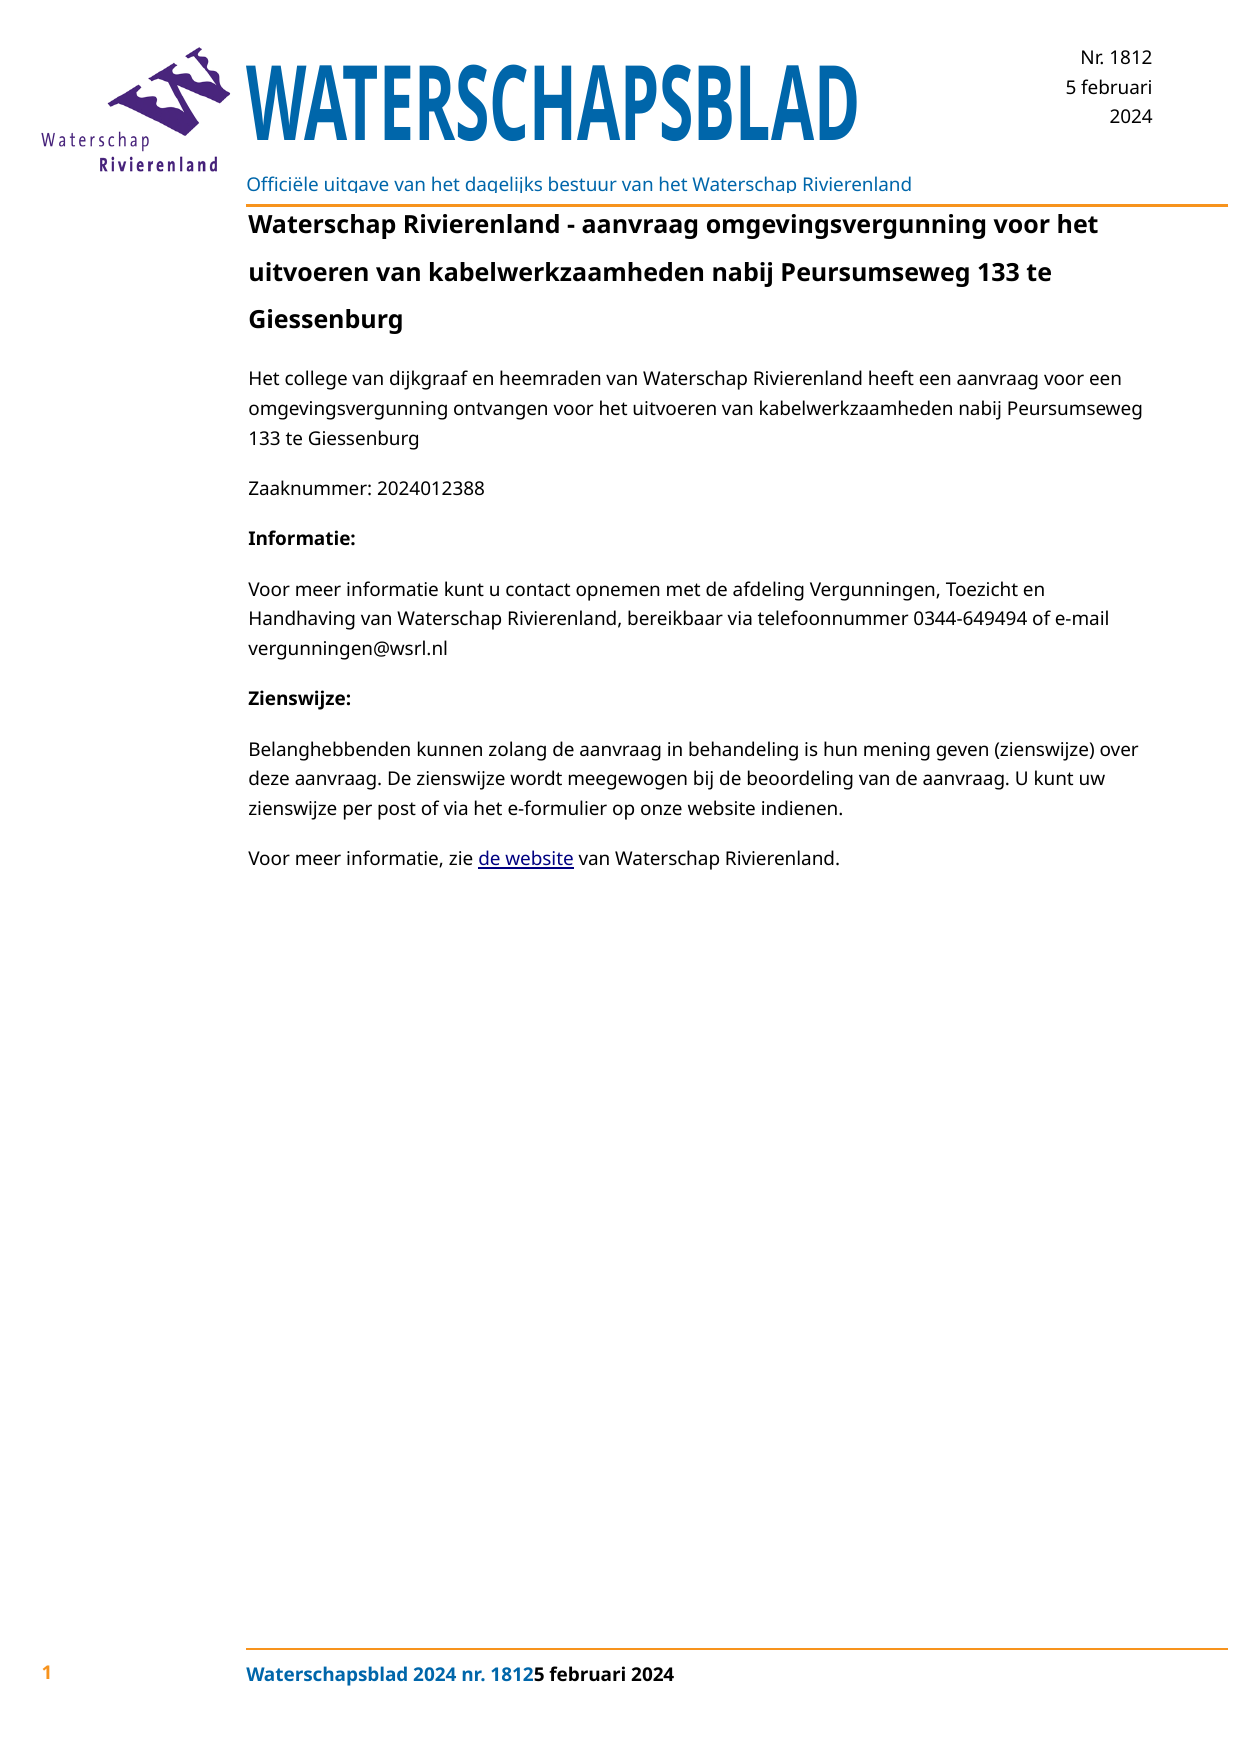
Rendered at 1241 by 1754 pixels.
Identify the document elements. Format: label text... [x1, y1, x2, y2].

picture [41, 47, 231, 172]
text Voor meer informatie kunt u contact opnemen met de afdeling Vergunningen, Toezicht en Handhaving van Waterschap Rivierenland, bereikbaar via telefoonnummer 0344-649494 of e-mail vergunningen@wsrl.nl [248, 576, 1152, 661]
text Waterschap Rivierenland - aanvraag omgevingsvergunning voor het uitvoeren van kabelwerkzaamheden nabij Peursumseweg 133 te Giessenburg [248, 207, 1152, 336]
text Voor meer informatie, zie de website van Waterschap Rivierenland. [248, 846, 1152, 871]
text Zienswijze: [248, 686, 1152, 711]
text Zaaknummer: 2024012388 [248, 475, 1152, 501]
text Het college van dijkgraaf en heemraden van Waterschap Rivierenland heeft een aanvraag voor een omgevingsvergunning ontvangen voor het uitvoeren van kabelwerkzaamheden nabij Peursumseweg 133 te Giessenburg [248, 366, 1152, 450]
text Belanghebbenden kunnen zolang de aanvraag in behandeling is hun mening geven (zienswijze) over deze aanvraag. De zienswijze wordt meegewogen bij de beoordeling van de aanvraag. U kunt uw zienswijze per post of via het e-formulier op onze website indienen. [248, 736, 1152, 821]
text Informatie: [248, 526, 1152, 551]
